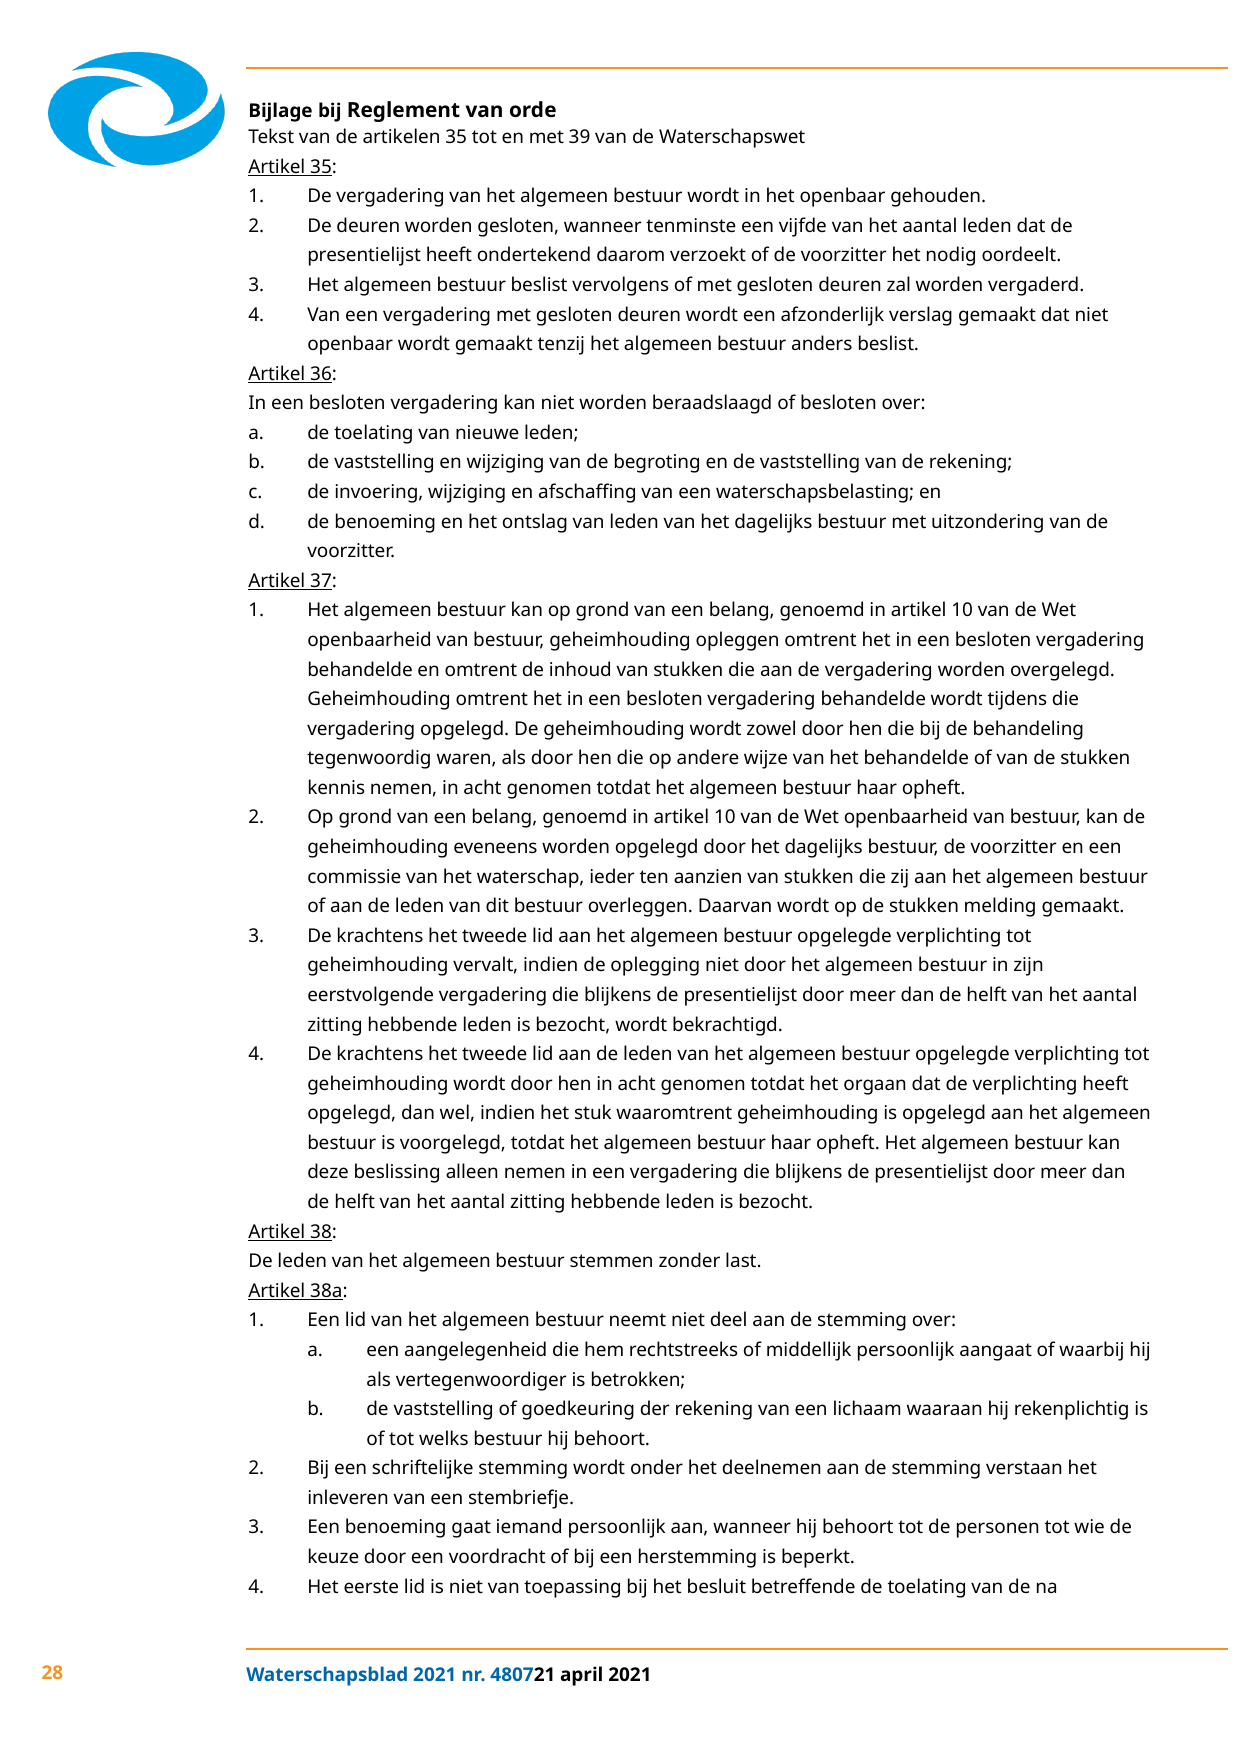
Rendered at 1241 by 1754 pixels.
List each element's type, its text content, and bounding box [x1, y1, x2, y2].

text Artikel 38: [248, 1218, 1152, 1244]
list De deuren worden gesloten, wanneer tenminste een vijfde van het aantal leden dat de presentielijst heeft ondertekend daarom verzoekt of de voorzitter het nodig oordeelt. [248, 212, 1152, 267]
text De leden van het algemeen bestuur stemmen zonder last. [248, 1247, 1152, 1273]
text Artikel 37: [248, 567, 1152, 593]
list Het algemeen bestuur beslist vervolgens of met gesloten deuren zal worden vergaderd. [248, 271, 1152, 297]
list De krachtens het tweede lid aan de leden van het algemeen bestuur opgelegde verplichting tot geheimhouding wordt door hen in acht genomen totdat het orgaan dat de verplichting heeft opgelegd, dan wel, indien het stuk waaromtrent geheimhouding is opgelegd aan het algemeen bestuur is voorgelegd, totdat het algemeen bestuur haar opheft. Het algemeen bestuur kan deze beslissing alleen nemen in een vergadering die blijkens de presentielijst door meer dan de helft van het aantal zitting hebbende leden is bezocht. [248, 1040, 1152, 1214]
list Bij een schriftelijke stemming wordt onder het deelnemen aan de stemming verstaan het inleveren van een stembriefje. [248, 1454, 1152, 1510]
list de toelating van nieuwe leden; [248, 419, 1152, 445]
picture [41, 47, 231, 172]
list De krachtens het tweede lid aan het algemeen bestuur opgelegde verplichting tot geheimhouding vervalt, indien de oplegging niet door het algemeen bestuur in zijn eerstvolgende vergadering die blijkens de presentielijst door meer dan de helft van het aantal zitting hebbende leden is bezocht, wordt bekrachtigd. [248, 922, 1152, 1037]
list een aangelegenheid die hem rechtstreeks of middellijk persoonlijk aangaat of waarbij hij als vertegenwoordiger is betrokken; [307, 1336, 1152, 1392]
list Op grond van een belang, genoemd in artikel 10 van de Wet openbaarheid van bestuur, kan de geheimhouding eveneens worden opgelegd door het dagelijks bestuur, de voorzitter en een commissie van het waterschap, ieder ten aanzien van stukken die zij aan het algemeen bestuur of aan de leden van dit bestuur overleggen. Daarvan wordt op de stukken melding gemaakt. [248, 804, 1152, 918]
list Een benoeming gaat iemand persoonlijk aan, wanneer hij behoort tot de personen tot wie de keuze door een voordracht of bij een herstemming is beperkt. [248, 1514, 1152, 1569]
list de invoering, wijziging en afschaffing van een waterschapsbelasting; en [248, 478, 1152, 504]
text In een besloten vergadering kan niet worden beraadslaagd of besloten over: [248, 389, 1152, 415]
text Tekst van de artikelen 35 tot en met 39 van de Waterschapswet [248, 123, 1152, 149]
list de vaststelling of goedkeuring der rekening van een lichaam waaraan hij rekenplichtig is of tot welks bestuur hij behoort. [307, 1395, 1152, 1451]
list Het eerste lid is niet van toepassing bij het besluit betreffende de toelating van de na [248, 1573, 1152, 1599]
text Artikel 36: [248, 360, 1152, 386]
list Een lid van het algemeen bestuur neemt niet deel aan de stemming over: [248, 1307, 1152, 1332]
list de vaststelling en wijziging van de begroting en de vaststelling van de rekening; [248, 449, 1152, 474]
list de benoeming en het ontslag van leden van het dagelijks bestuur met uitzondering van de voorzitter. [248, 508, 1152, 563]
list De vergadering van het algemeen bestuur wordt in het openbaar gehouden. [248, 182, 1152, 208]
text Artikel 35: [248, 153, 1152, 179]
text Bijlage bij Reglement van orde [248, 95, 1152, 123]
list Van een vergadering met gesloten deuren wordt een afzonderlijk verslag gemaakt dat niet openbaar wordt gemaakt tenzij het algemeen bestuur anders beslist. [248, 301, 1152, 356]
list Het algemeen bestuur kan op grond van een belang, genoemd in artikel 10 van de Wet openbaarheid van bestuur, geheimhouding opleggen omtrent het in een besloten vergadering behandelde en omtrent de inhoud van stukken die aan de vergadering worden overgelegd. Geheimhouding omtrent het in een besloten vergadering behandelde wordt tijdens die vergadering opgelegd. De geheimhouding wordt zowel door hen die bij de behandeling tegenwoordig waren, als door hen die op andere wijze van het behandelde of van de stukken kennis nemen, in acht genomen totdat het algemeen bestuur haar opheft. [248, 597, 1152, 800]
text Artikel 38a: [248, 1277, 1152, 1303]
